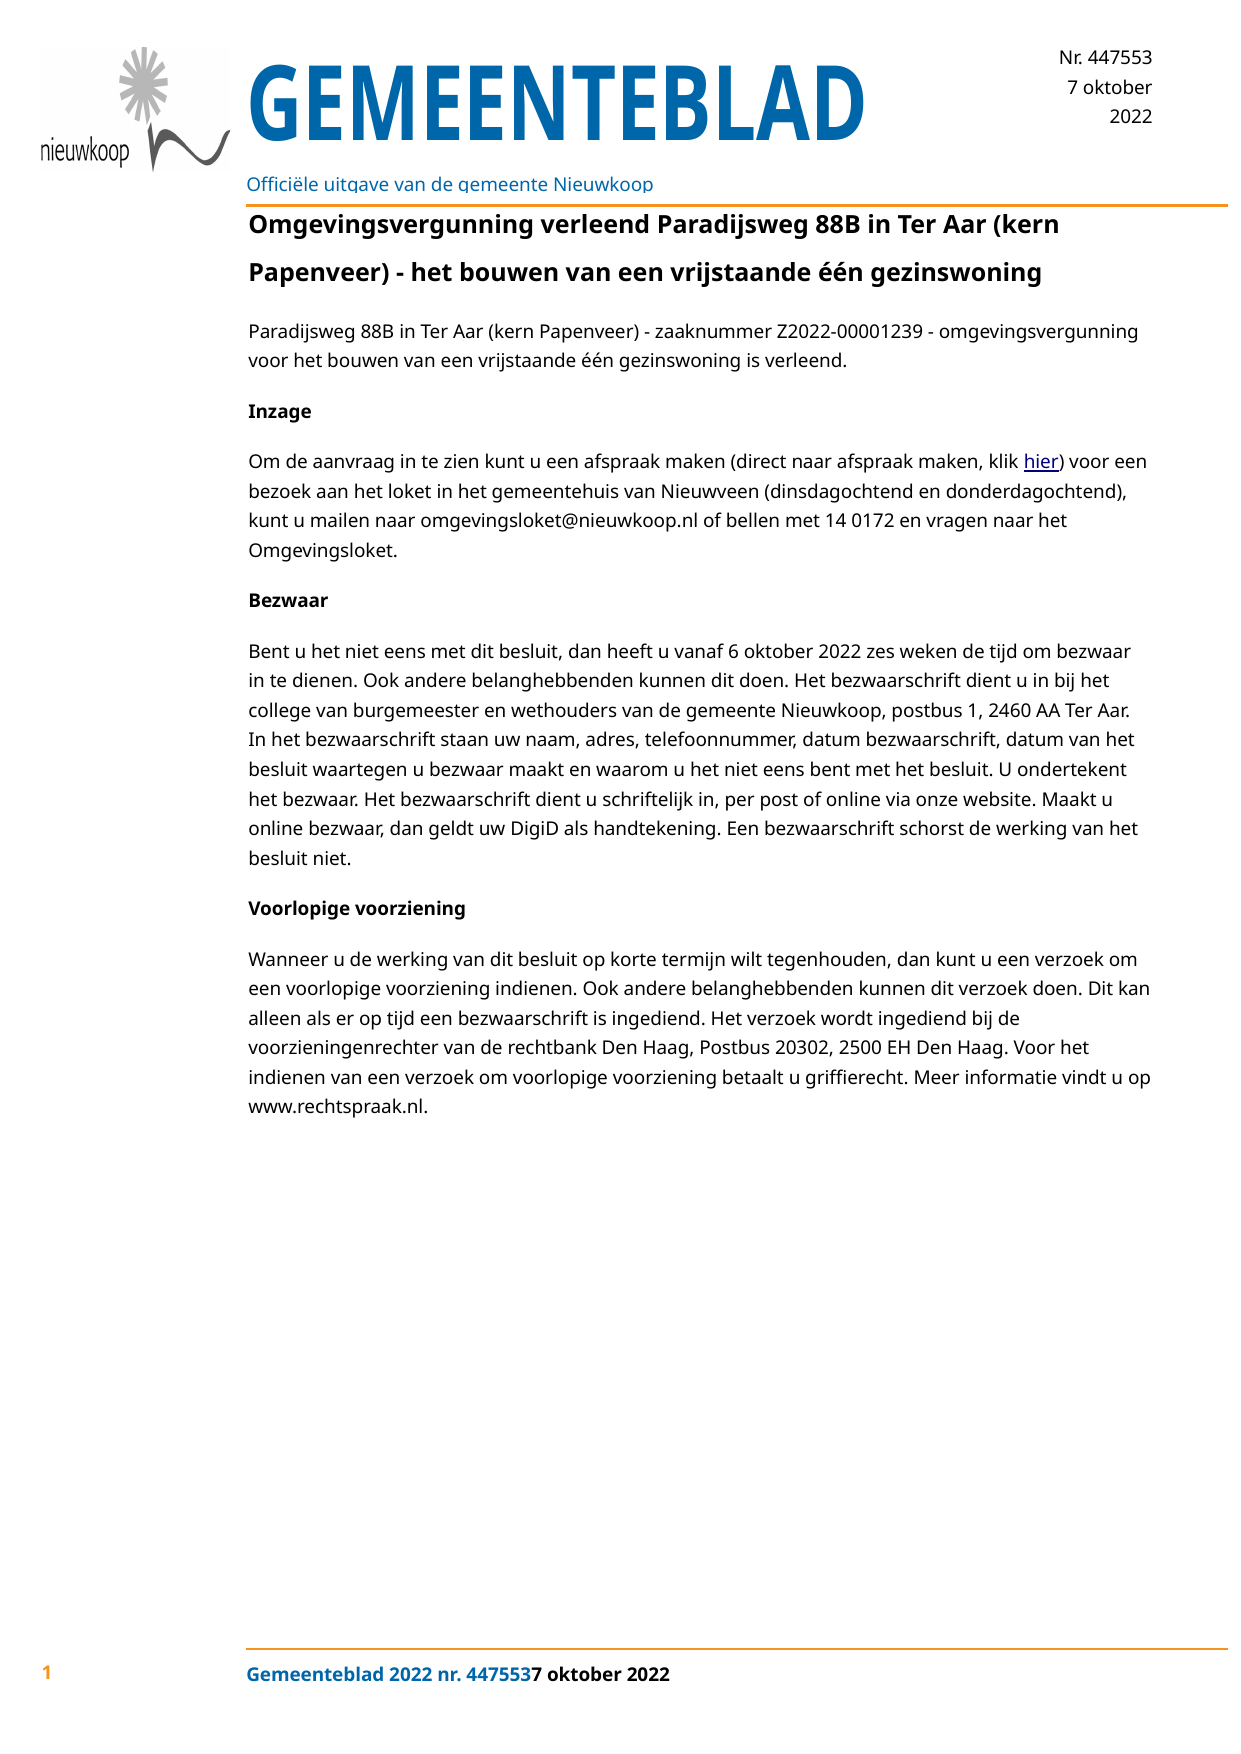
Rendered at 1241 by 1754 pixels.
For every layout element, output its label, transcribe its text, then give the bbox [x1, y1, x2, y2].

picture [41, 47, 231, 172]
text Bent u het niet eens met dit besluit, dan heeft u vanaf 6 oktober 2022 zes weken de tijd om bezwaar in te dienen. Ook andere belanghebbenden kunnen dit doen. Het bezwaarschrift dient u in bij het college van burgemeester en wethouders van de gemeente Nieuwkoop, postbus 1, 2460 AA Ter Aar. In het bezwaarschrift staan uw naam, adres, telefoonnummer, datum bezwaarschrift, datum van het besluit waartegen u bezwaar maakt en waarom u het niet eens bent met het besluit. U ondertekent het bezwaar. Het bezwaarschrift dient u schriftelijk in, per post of online via onze website. Maakt u online bezwaar, dan geldt uw DigiD als handtekening. Een bezwaarschrift schorst de werking van het besluit niet. [248, 638, 1152, 871]
text Inzage [248, 398, 1152, 424]
text Voorlopige voorziening [248, 895, 1152, 921]
text Bezwaar [248, 587, 1152, 613]
text Wanneer u de werking van dit besluit op korte termijn wilt tegenhouden, dan kunt u een verzoek om een voorlopige voorziening indienen. Ook andere belanghebbenden kunnen dit verzoek doen. Dit kan alleen als er op tijd een bezwaarschrift is ingediend. Het verzoek wordt ingediend bij de voorzieningenrechter van de rechtbank Den Haag, Postbus 20302, 2500 EH Den Haag. Voor het indienen van een verzoek om voorlopige voorziening betaalt u griffierecht. Meer informatie vindt u op www.rechtspraak.nl. [248, 946, 1152, 1119]
text Omgevingsvergunning verleend Paradijsweg 88B in Ter Aar (kern Papenveer) - het bouwen van een vrijstaande één gezinswoning [248, 207, 1152, 288]
text Paradijsweg 88B in Ter Aar (kern Papenveer) - zaaknummer Z2022-00001239 - omgevingsvergunning voor het bouwen van een vrijstaande één gezinswoning is verleend. [248, 318, 1152, 373]
text Om de aanvraag in te zien kunt u een afspraak maken (direct naar afspraak maken, klik hier) voor een bezoek aan het loket in het gemeentehuis van Nieuwveen (dinsdagochtend en donderdagochtend), kunt u mailen naar omgevingsloket@nieuwkoop.nl of bellen met 14 0172 en vragen naar het Omgevingsloket. [248, 448, 1152, 563]
